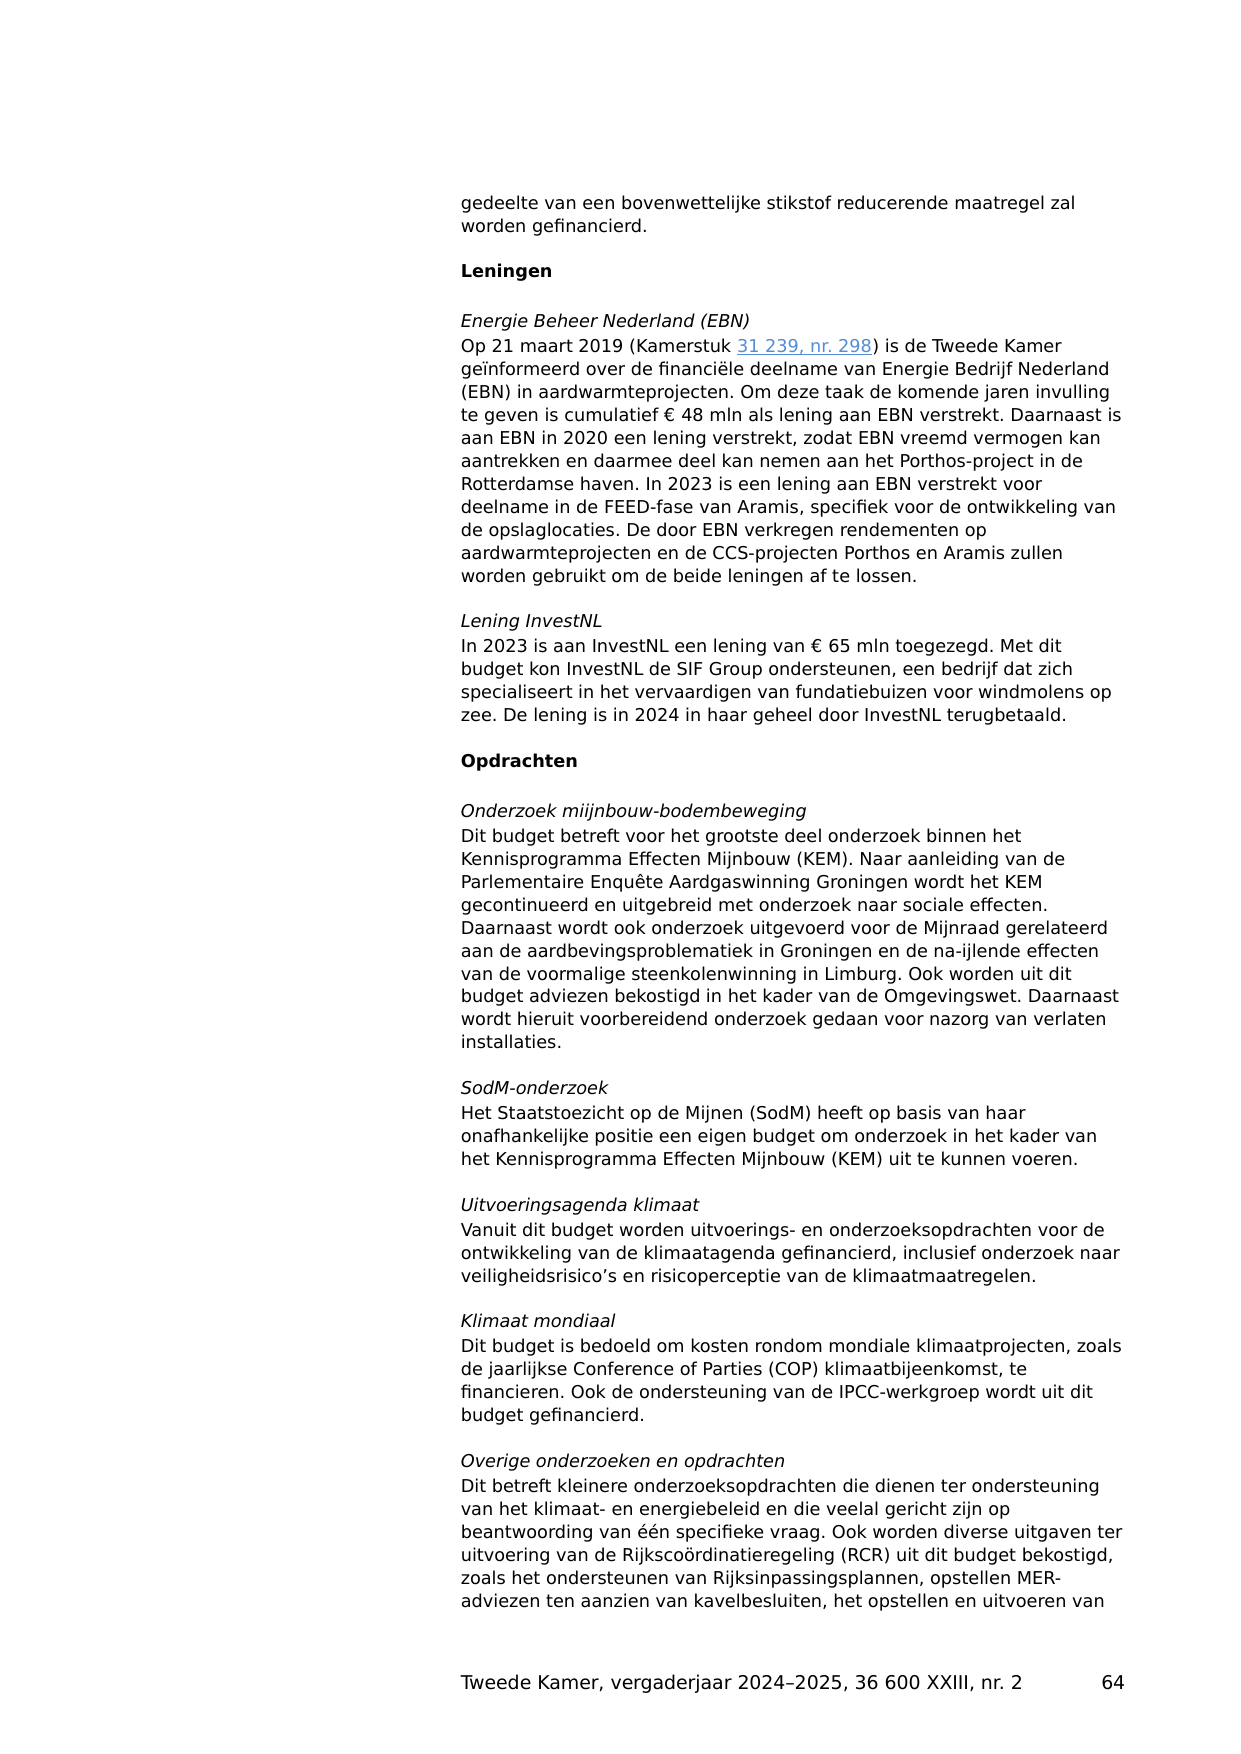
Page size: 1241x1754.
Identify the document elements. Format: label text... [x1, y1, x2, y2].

text In 2023 is aan InvestNL een lening van € 65 mln toegezegd. Met dit budget kon InvestNL de SIF Group ondersteunen, een bedrijf dat zich specialiseert in het vervaardigen van fundatiebuizen voor windmolens op zee. De lening is in 2024 in haar geheel door InvestNL terugbetaald. [461, 634, 1125, 726]
text Uitvoeringsagenda klimaat [461, 1193, 1125, 1216]
text Leningen [461, 259, 1125, 282]
text Op 21 maart 2019 (Kamerstuk 31 239, nr. 298) is de Tweede Kamer geïnformeerd over de financiële deelname van Energie Bedrijf Nederland (EBN) in aardwarmteprojecten. Om deze taak de komende jaren invulling te geven is cumulatief € 48 mln als lening aan EBN verstrekt. Daarnaast is aan EBN in 2020 een lening verstrekt, zodat EBN vreemd vermogen kan aantrekken en daarmee deel kan nemen aan het Porthos-project in de Rotterdamse haven. In 2023 is een lening aan EBN verstrekt voor deelname in de FEED-fase van Aramis, specifiek voor de ontwikkeling van de opslaglocaties. De door EBN verkregen rendementen op aardwarmteprojecten en de CCS-projecten Porthos en Aramis zullen worden gebruikt om de beide leningen af te lossen. [461, 334, 1125, 587]
text Dit budget is bedoeld om kosten rondom mondiale klimaatprojecten, zoals de jaarlijkse Conference of Parties (COP) klimaatbijeenkomst, te financieren. Ook de ondersteuning van de IPCC-werkgroep wordt uit dit budget gefinancierd. [461, 1334, 1125, 1426]
text Overige onderzoeken en opdrachten [461, 1449, 1125, 1472]
text Klimaat mondiaal [461, 1309, 1125, 1332]
text Onderzoek miijnbouw-bodembeweging [461, 799, 1125, 822]
text Vanuit dit budget worden uitvoerings- en onderzoeksopdrachten voor de ontwikkeling van de klimaatagenda gefinancierd, inclusief onderzoek naar veiligheidsrisico’s en risicoperceptie van de klimaatmaatregelen. [461, 1218, 1125, 1287]
text SodM-onderzoek [461, 1076, 1125, 1099]
text Het Staatstoezicht op de Mijnen (SodM) heeft op basis van haar onafhankelijke positie een eigen budget om onderzoek in het kader van het Kennisprogramma Effecten Mijnbouw (KEM) uit te kunnen voeren. [461, 1101, 1125, 1170]
text Lening InvestNL [461, 609, 1125, 632]
text gedeelte van een bovenwettelijke stikstof reducerende maatregel zal worden gefinancierd. [461, 191, 1125, 237]
text Dit betreft kleinere onderzoeksopdrachten die dienen ter ondersteuning van het klimaat- en energiebeleid en die veelal gericht zijn op beantwoording van één specifieke vraag. Ook worden diverse uitgaven ter uitvoering van de Rijkscoördinatieregeling (RCR) uit dit budget bekostigd, zoals het ondersteunen van Rijksinpassingsplannen, opstellen MER-adviezen ten aanzien van kavelbesluiten, het opstellen en uitvoeren van [461, 1474, 1125, 1612]
text Dit budget betreft voor het grootste deel onderzoek binnen het Kennisprogramma Effecten Mijnbouw (KEM). Naar aanleiding van de Parlementaire Enquête Aardgaswinning Groningen wordt het KEM gecontinueerd en uitgebreid met onderzoek naar sociale effecten. Daarnaast wordt ook onderzoek uitgevoerd voor de Mijnraad gerelateerd aan de aardbevingsproblematiek in Groningen en de na-ijlende effecten van de voormalige steenkolenwinning in Limburg. Ook worden uit dit budget adviezen bekostigd in het kader van de Omgevingswet. Daarnaast wordt hieruit voorbereidend onderzoek gedaan voor nazorg van verlaten installaties. [461, 824, 1125, 1053]
text Energie Beheer Nederland (EBN) [461, 309, 1125, 332]
text Opdrachten [461, 749, 1125, 772]
